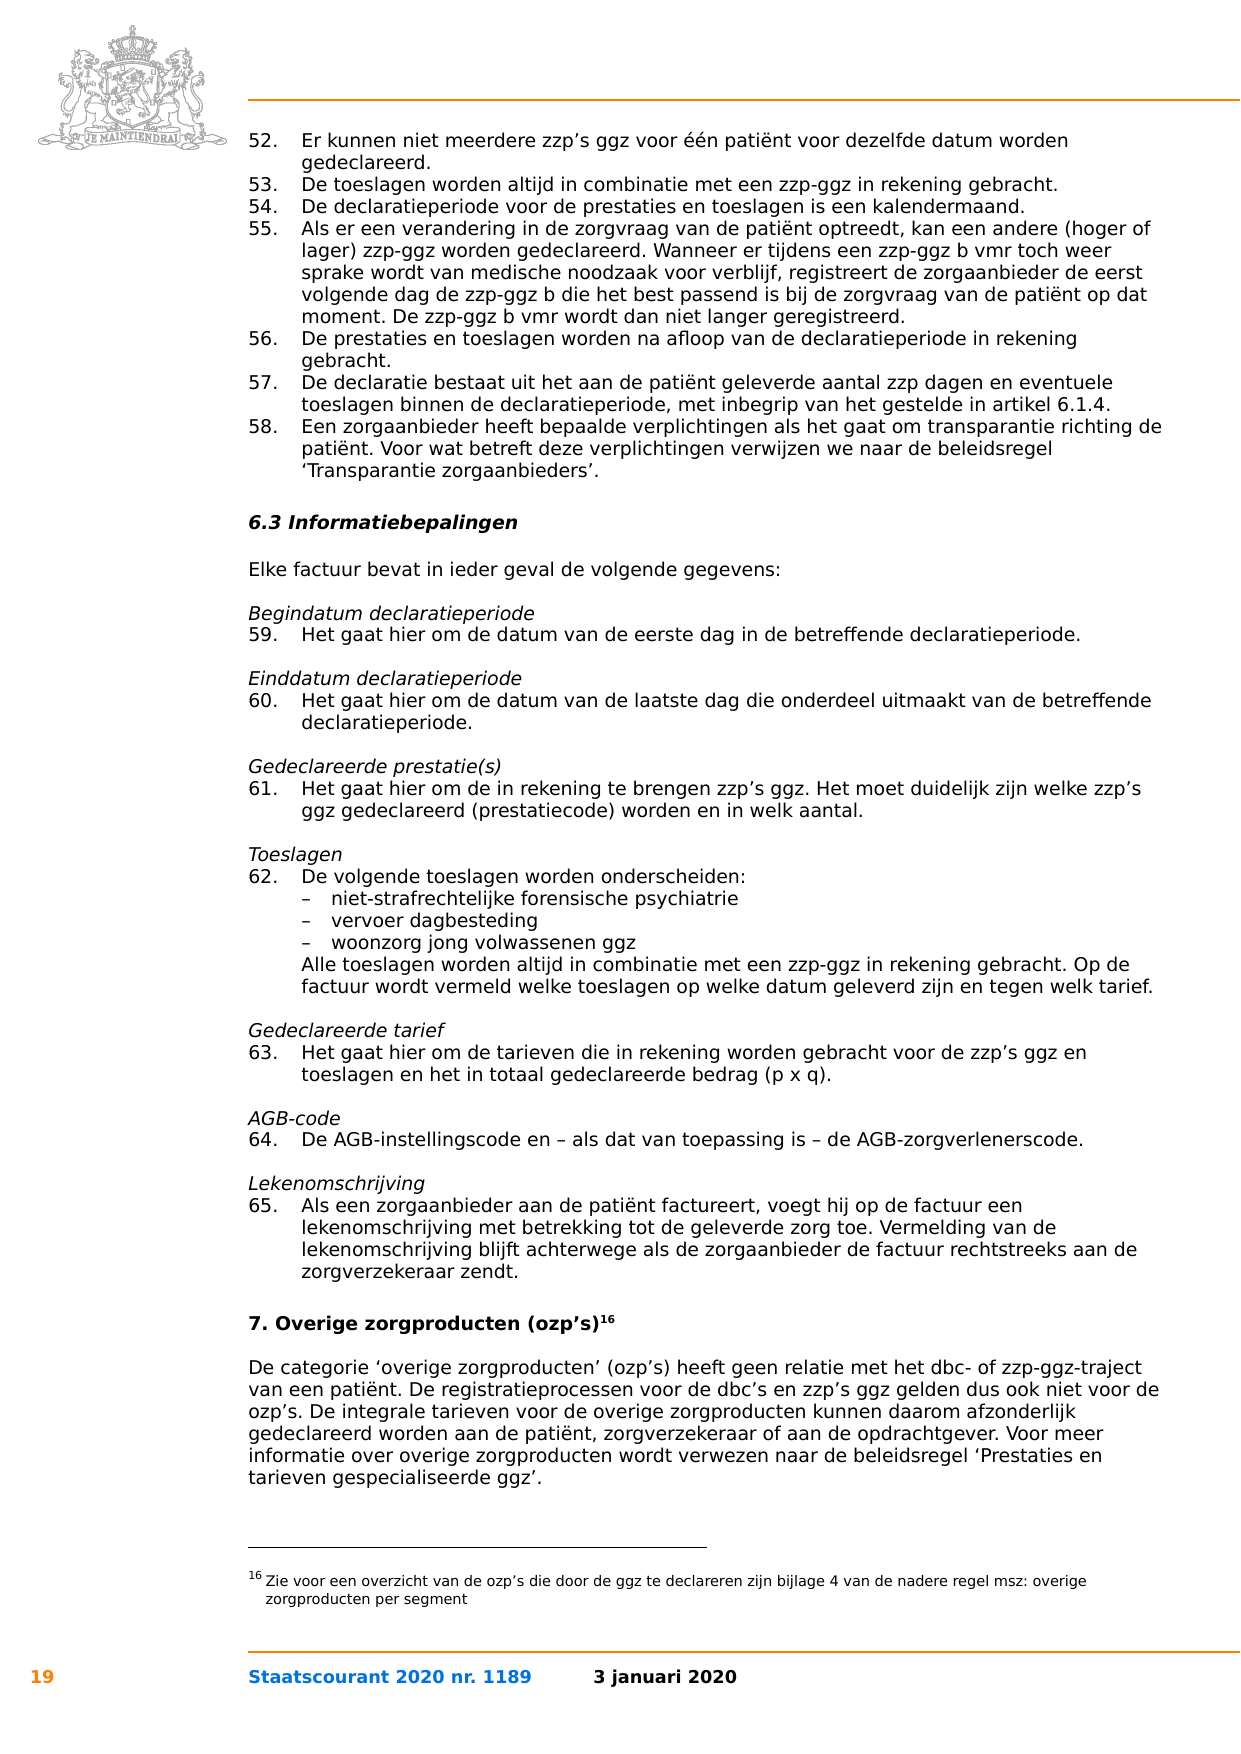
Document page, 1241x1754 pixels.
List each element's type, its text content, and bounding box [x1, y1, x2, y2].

subtitle Gedeclareerde tarief [248, 1019, 1163, 1042]
text 63. Het gaat hier om de tarieven die in rekening worden gebracht voor de zzp’s ggz en toeslagen en het in totaal gedeclareerde bedrag (p x q). [248, 1042, 1163, 1086]
text 61. Het gaat hier om de in rekening te brengen zzp’s ggz. Het moet duidelijk zijn welke zzp’s ggz gedeclareerd (prestatiecode) worden en in welk aantal. [248, 778, 1163, 822]
subtitle AGB-code [248, 1107, 1163, 1129]
text De categorie ‘overige zorgproducten’ (ozp’s) heeft geen relatie met het dbc- of zzp-ggz-traject van een patiënt. De registratieprocessen voor de dbc’s en zzp’s ggz gelden dus ook niet voor de ozp’s. De integrale tarieven voor de overige zorgproducten kunnen daarom afzonderlijk gedeclareerd worden aan de patiënt, zorgverzekeraar of aan de opdrachtgever. Voor meer informatie over overige zorgproducten wordt verwezen naar de beleidsregel ‘Prestaties en tarieven gespecialiseerde ggz’. [248, 1357, 1163, 1489]
text 60. Het gaat hier om de datum van de laatste dag die onderdeel uitmaakt van de betreffende declaratieperiode. [248, 690, 1163, 734]
text 59. Het gaat hier om de datum van de eerste dag in de betreffende declaratieperiode. [248, 624, 1163, 646]
text Alle toeslagen worden altijd in combinatie met een zzp-ggz in rekening gebracht. Op de factuur wordt vermeld welke toeslagen op welke datum geleverd zijn en tegen welk tarief. [301, 954, 1163, 998]
text – niet-strafrechtelijke forensische psychiatrie [301, 888, 1163, 910]
text 54. De declaratieperiode voor de prestaties en toeslagen is een kalendermaand. [248, 196, 1163, 218]
subtitle Lekenomschrijving [248, 1173, 1163, 1195]
text – vervoer dagbesteding [301, 910, 1163, 932]
text – woonzorg jong volwassenen ggz [301, 932, 1163, 954]
text 62. De volgende toeslagen worden onderscheiden: [248, 866, 1163, 888]
text 53. De toeslagen worden altijd in combinatie met een zzp-ggz in rekening gebracht. [248, 174, 1163, 196]
text 57. De declaratie bestaat uit het aan de patiënt geleverde aantal zzp dagen en eventuele toeslagen binnen de declaratieperiode, met inbegrip van het gestelde in artikel 6.1.4. [248, 372, 1163, 416]
picture [38, 25, 227, 150]
subtitle Begindatum declaratieperiode [248, 602, 1163, 624]
subtitle Toeslagen [248, 844, 1163, 866]
text 64. De AGB-instellingscode en – als dat van toepassing is – de AGB-zorgverlenerscode. [248, 1129, 1163, 1151]
text Zie voor een overzicht van de ozp’s die door de ggz te declareren zijn bijlage 4 van de nadere regel msz: overige zorgproducten per segment [248, 1569, 1163, 1608]
subtitle Gedeclareerde prestatie(s) [248, 756, 1163, 778]
text 52. Er kunnen niet meerdere zzp’s ggz voor één patiënt voor dezelfde datum worden gedeclareerd. [248, 130, 1163, 174]
text Elke factuur bevat in ieder geval de volgende gegevens: [248, 558, 1163, 581]
subtitle 7. Overige zorgproducten (ozp’s) [248, 1313, 1163, 1335]
text 65. Als een zorgaanbieder aan de patiënt factureert, voegt hij op de factuur een lekenomschrijving met betrekking tot de geleverde zorg toe. Vermelding van de lekenomschrijving blijft achterwege als de zorgaanbieder de factuur rechtstreeks aan de zorgverzekeraar zendt. [248, 1195, 1163, 1283]
text 56. De prestaties en toeslagen worden na afloop van de declaratieperiode in rekening gebracht. [248, 328, 1163, 372]
text 55. Als er een verandering in de zorgvraag van de patiënt optreedt, kan een andere (hoger of lager) zzp-ggz worden gedeclareerd. Wanneer er tijdens een zzp-ggz b vmr toch weer sprake wordt van medische noodzaak voor verblijf, registreert de zorgaanbieder de eerst volgende dag de zzp-ggz b die het best passend is bij de zorgvraag van de patiënt op dat moment. De zzp-ggz b vmr wordt dan niet langer geregistreerd. [248, 218, 1163, 328]
text 58. Een zorgaanbieder heeft bepaalde verplichtingen als het gaat om transparantie richting de patiënt. Voor wat betreft deze verplichtingen verwijzen we naar de beleidsregel ‘Transparantie zorgaanbieders’. [248, 416, 1163, 482]
subtitle Einddatum declaratieperiode [248, 668, 1163, 690]
subtitle 6.3 Informatiebepalingen [248, 512, 1163, 533]
